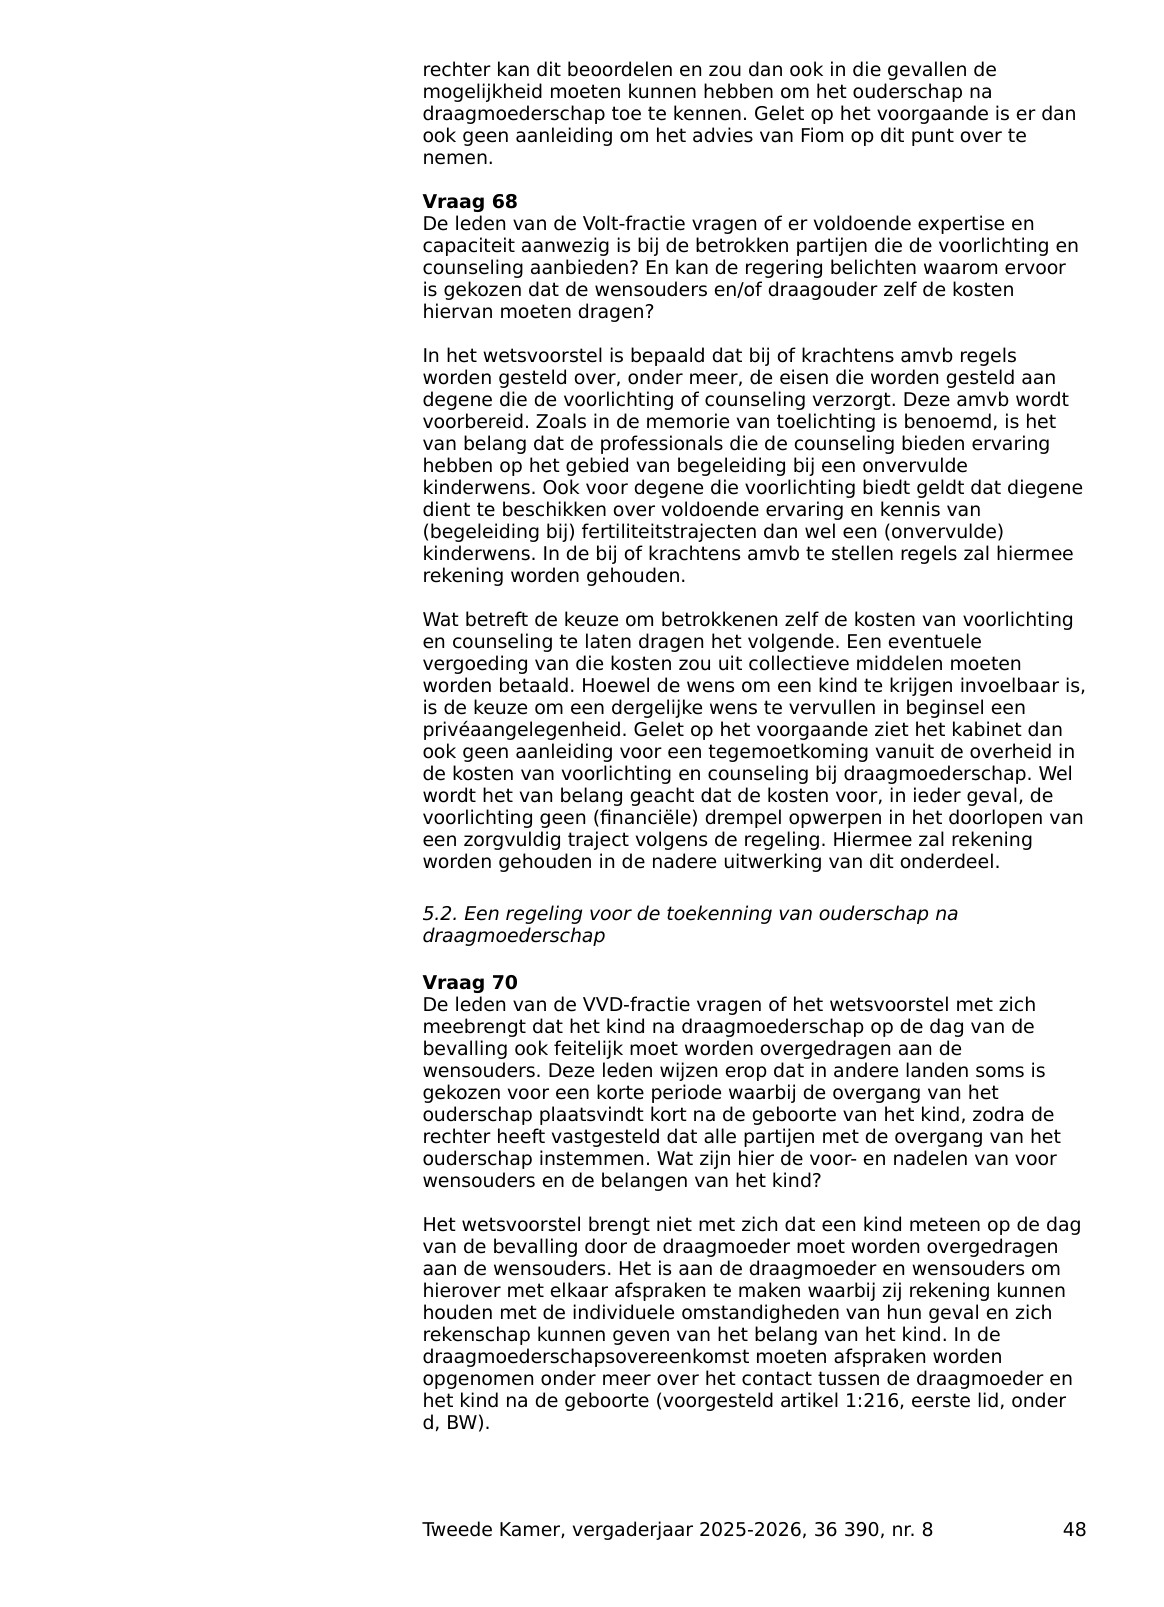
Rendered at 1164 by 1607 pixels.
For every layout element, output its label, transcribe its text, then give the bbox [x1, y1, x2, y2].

text Wat betreft de keuze om betrokkenen zelf de kosten van voorlichting en counseling te laten dragen het volgende. Een eventuele vergoeding van die kosten zou uit collectieve middelen moeten worden betaald. Hoewel de wens om een kind te krijgen invoelbaar is, is de keuze om een dergelijke wens te vervullen in beginsel een privéaangelegenheid. Gelet op het voorgaande ziet het kabinet dan ook geen aanleiding voor een tegemoetkoming vanuit de overheid in de kosten van voorlichting en counseling bij draagmoederschap. Wel wordt het van belang geacht dat de kosten voor, in ieder geval, de voorlichting geen (financiële) drempel opwerpen in het doorlopen van een zorgvuldig traject volgens de regeling. Hiermee zal rekening worden gehouden in de nadere uitwerking van dit onderdeel. [422, 609, 1087, 873]
text Vraag 70 [422, 972, 1087, 994]
text Vraag 68 [422, 191, 1087, 213]
subtitle 5.2. Een regeling voor de toekenning van ouderschap na draagmoederschap [422, 903, 1087, 947]
text Het wetsvoorstel brengt niet met zich dat een kind meteen op de dag van de bevalling door de draagmoeder moet worden overgedragen aan de wensouders. Het is aan de draagmoeder en wensouders om hierover met elkaar afspraken te maken waarbij zij rekening kunnen houden met de individuele omstandigheden van hun geval en zich rekenschap kunnen geven van het belang van het kind. In de draagmoederschapsovereenkomst moeten afspraken worden opgenomen onder meer over het contact tussen de draagmoeder en het kind na de geboorte (voorgesteld artikel 1:216, eerste lid, onder d, BW). [422, 1214, 1087, 1434]
text De leden van de Volt-fractie vragen of er voldoende expertise en capaciteit aanwezig is bij de betrokken partijen die de voorlichting en counseling aanbieden? En kan de regering belichten waarom ervoor is gekozen dat de wensouders en/of draagouder zelf de kosten hiervan moeten dragen? [422, 213, 1087, 323]
text rechter kan dit beoordelen en zou dan ook in die gevallen de mogelijkheid moeten kunnen hebben om het ouderschap na draagmoederschap toe te kennen. Gelet op het voorgaande is er dan ook geen aanleiding om het advies van Fiom op dit punt over te nemen. [422, 59, 1087, 169]
text De leden van de VVD-fractie vragen of het wetsvoorstel met zich meebrengt dat het kind na draagmoederschap op de dag van de bevalling ook feitelijk moet worden overgedragen aan de wensouders. Deze leden wijzen erop dat in andere landen soms is gekozen voor een korte periode waarbij de overgang van het ouderschap plaatsvindt kort na de geboorte van het kind, zodra de rechter heeft vastgesteld dat alle partijen met de overgang van het ouderschap instemmen. Wat zijn hier de voor- en nadelen van voor wensouders en de belangen van het kind? [422, 994, 1087, 1192]
text In het wetsvoorstel is bepaald dat bij of krachtens amvb regels worden gesteld over, onder meer, de eisen die worden gesteld aan degene die de voorlichting of counseling verzorgt. Deze amvb wordt voorbereid. Zoals in de memorie van toelichting is benoemd, is het van belang dat de professionals die de counseling bieden ervaring hebben op het gebied van begeleiding bij een onvervulde kinderwens. Ook voor degene die voorlichting biedt geldt dat diegene dient te beschikken over voldoende ervaring en kennis van (begeleiding bij) fertiliteitstrajecten dan wel een (onvervulde) kinderwens. In de bij of krachtens amvb te stellen regels zal hiermee rekening worden gehouden. [422, 345, 1087, 587]
